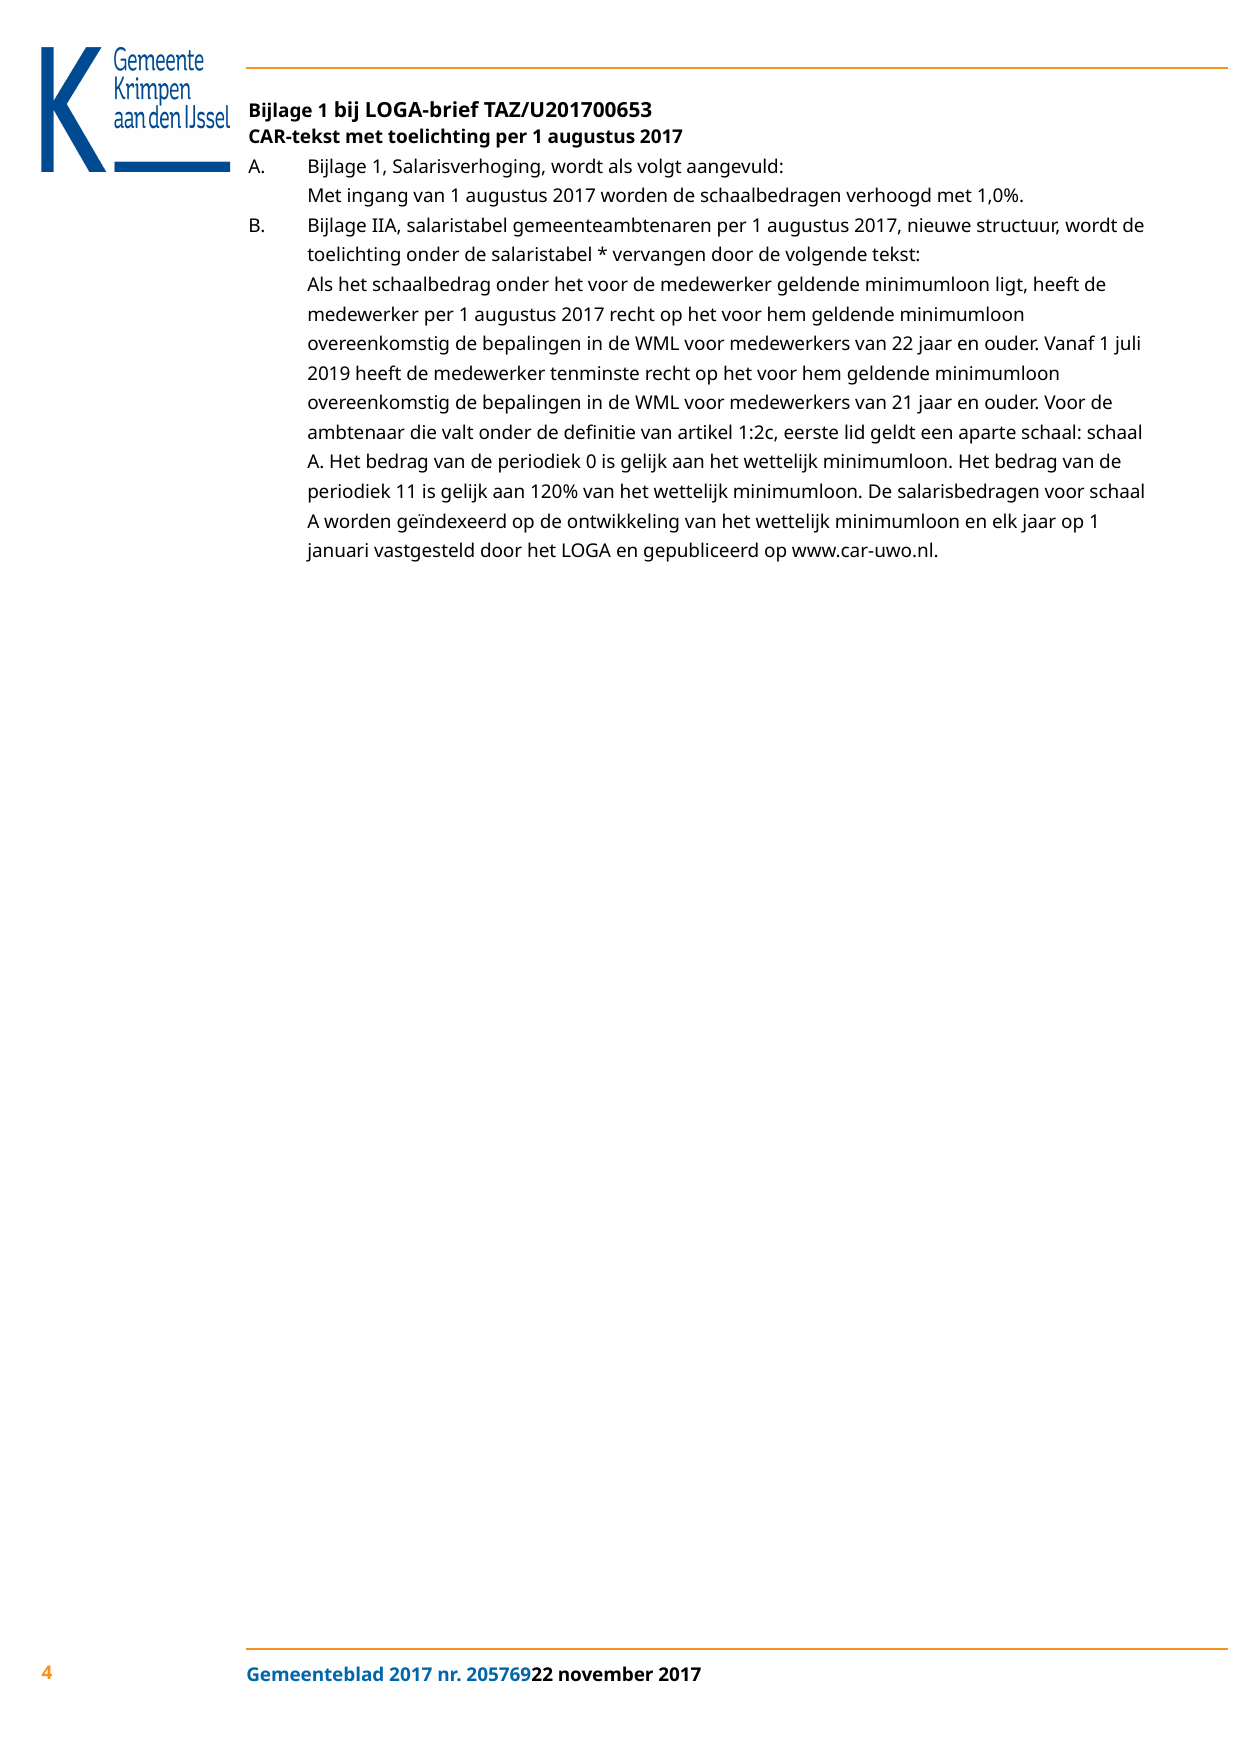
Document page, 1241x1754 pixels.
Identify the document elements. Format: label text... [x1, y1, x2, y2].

text Bijlage 1 bij LOGA-brief TAZ/U201700653 [248, 95, 1152, 123]
list Bijlage IIA, salaristabel gemeenteambtenaren per 1 augustus 2017, nieuwe structuur, wordt de toelichting onder de salaristabel * vervangen door de volgende tekst: [248, 212, 1152, 267]
list Als het schaalbedrag onder het voor de medewerker geldende minimumloon ligt, heeft de medewerker per 1 augustus 2017 recht op het voor hem geldende minimumloon overeenkomstig de bepalingen in de WML voor medewerkers van 22 jaar en ouder. Vanaf 1 juli 2019 heeft de medewerker tenminste recht op het voor hem geldende minimumloon overeenkomstig de bepalingen in de WML voor medewerkers van 21 jaar en ouder. Voor de ambtenaar die valt onder de definitie van artikel 1:2c, eerste lid geldt een aparte schaal: schaal A. Het bedrag van de periodiek 0 is gelijk aan het wettelijk minimumloon. Het bedrag van de periodiek 11 is gelijk aan 120% van het wettelijk minimumloon. De salarisbedragen voor schaal A worden geïndexeerd op de ontwikkeling van het wettelijk minimumloon en elk jaar op 1 januari vastgesteld door het LOGA en gepubliceerd op www.car-uwo.nl. [248, 271, 1152, 563]
list Met ingang van 1 augustus 2017 worden de schaalbedragen verhoogd met 1,0%. [248, 182, 1152, 208]
picture [41, 47, 231, 172]
list Bijlage 1, Salarisverhoging, wordt als volgt aangevuld: [248, 153, 1152, 179]
text CAR-tekst met toelichting per 1 augustus 2017 [248, 123, 1152, 149]
